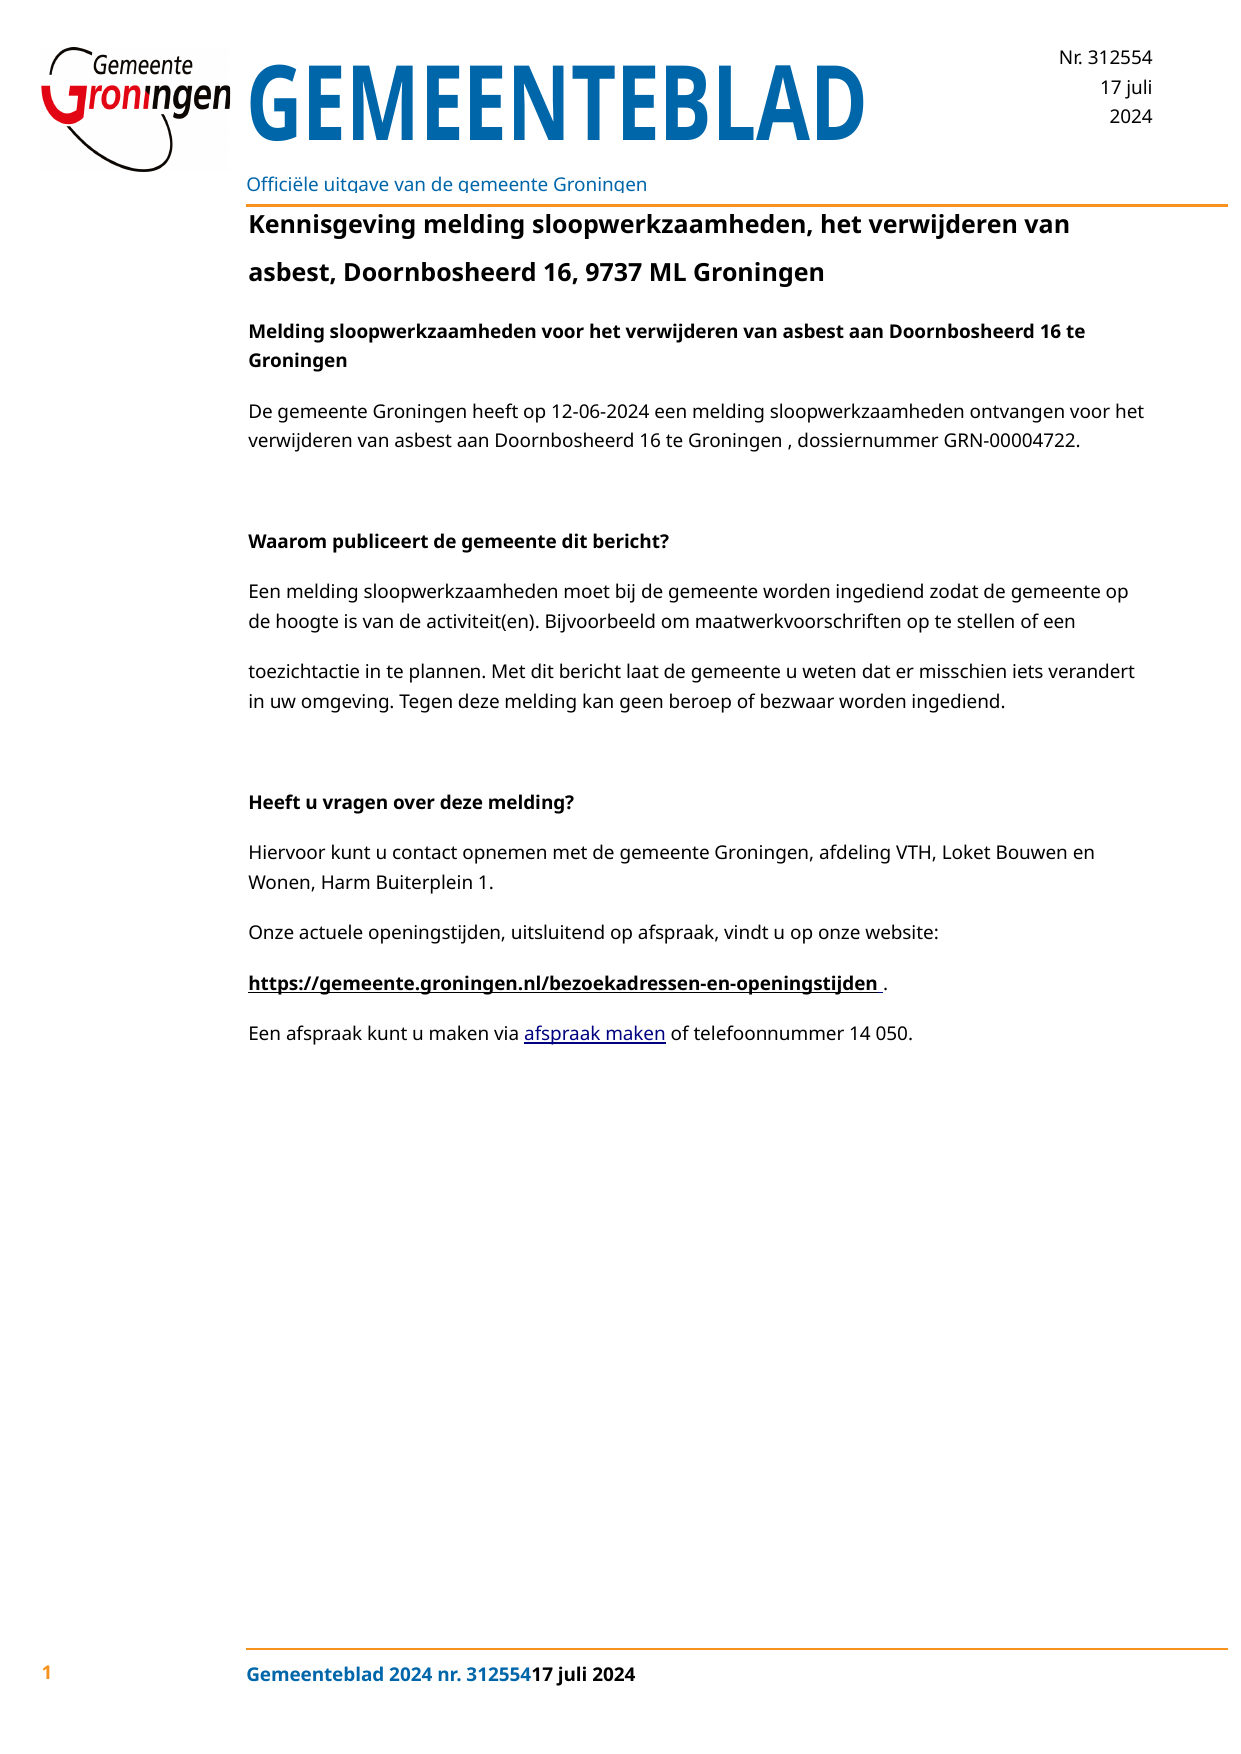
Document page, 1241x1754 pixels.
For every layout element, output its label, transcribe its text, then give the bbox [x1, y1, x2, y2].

picture [41, 47, 231, 172]
text Een melding sloopwerkzaamheden moet bij de gemeente worden ingediend zodat de gemeente op de hoogte is van de activiteit(en). Bijvoorbeeld om maatwerkvoorschriften op te stellen of een [248, 579, 1152, 634]
text toezichtactie in te plannen. Met dit bericht laat de gemeente u weten dat er misschien iets verandert in uw omgeving. Tegen deze melding kan geen beroep of bezwaar worden ingediend. [248, 659, 1152, 714]
text Onze actuele openingstijden, uitsluitend op afspraak, vindt u op onze website: [248, 919, 1152, 945]
text De gemeente Groningen heeft op 12-06-2024 een melding sloopwerkzaamheden ontvangen voor het verwijderen van asbest aan Doornbosheerd 16 te Groningen , dossiernummer GRN-00004722. [248, 398, 1152, 453]
text Melding sloopwerkzaamheden voor het verwijderen van asbest aan Doornbosheerd 16 te Groningen [248, 318, 1152, 373]
text Waarom publiceert de gemeente dit bericht? [248, 528, 1152, 554]
text Hiervoor kunt u contact opnemen met de gemeente Groningen, afdeling VTH, Loket Bouwen en Wonen, Harm Buiterplein 1. [248, 839, 1152, 895]
text Een afspraak kunt u maken via afspraak maken of telefoonnummer 14 050. [248, 1020, 1152, 1046]
text Heeft u vragen over deze melding? [248, 789, 1152, 815]
text Kennisgeving melding sloopwerkzaamheden, het verwijderen van asbest, Doornbosheerd 16, 9737 ML Groningen [248, 207, 1152, 288]
text https://gemeente.groningen.nl/bezoekadressen-en-openingstijden . [248, 970, 1152, 996]
